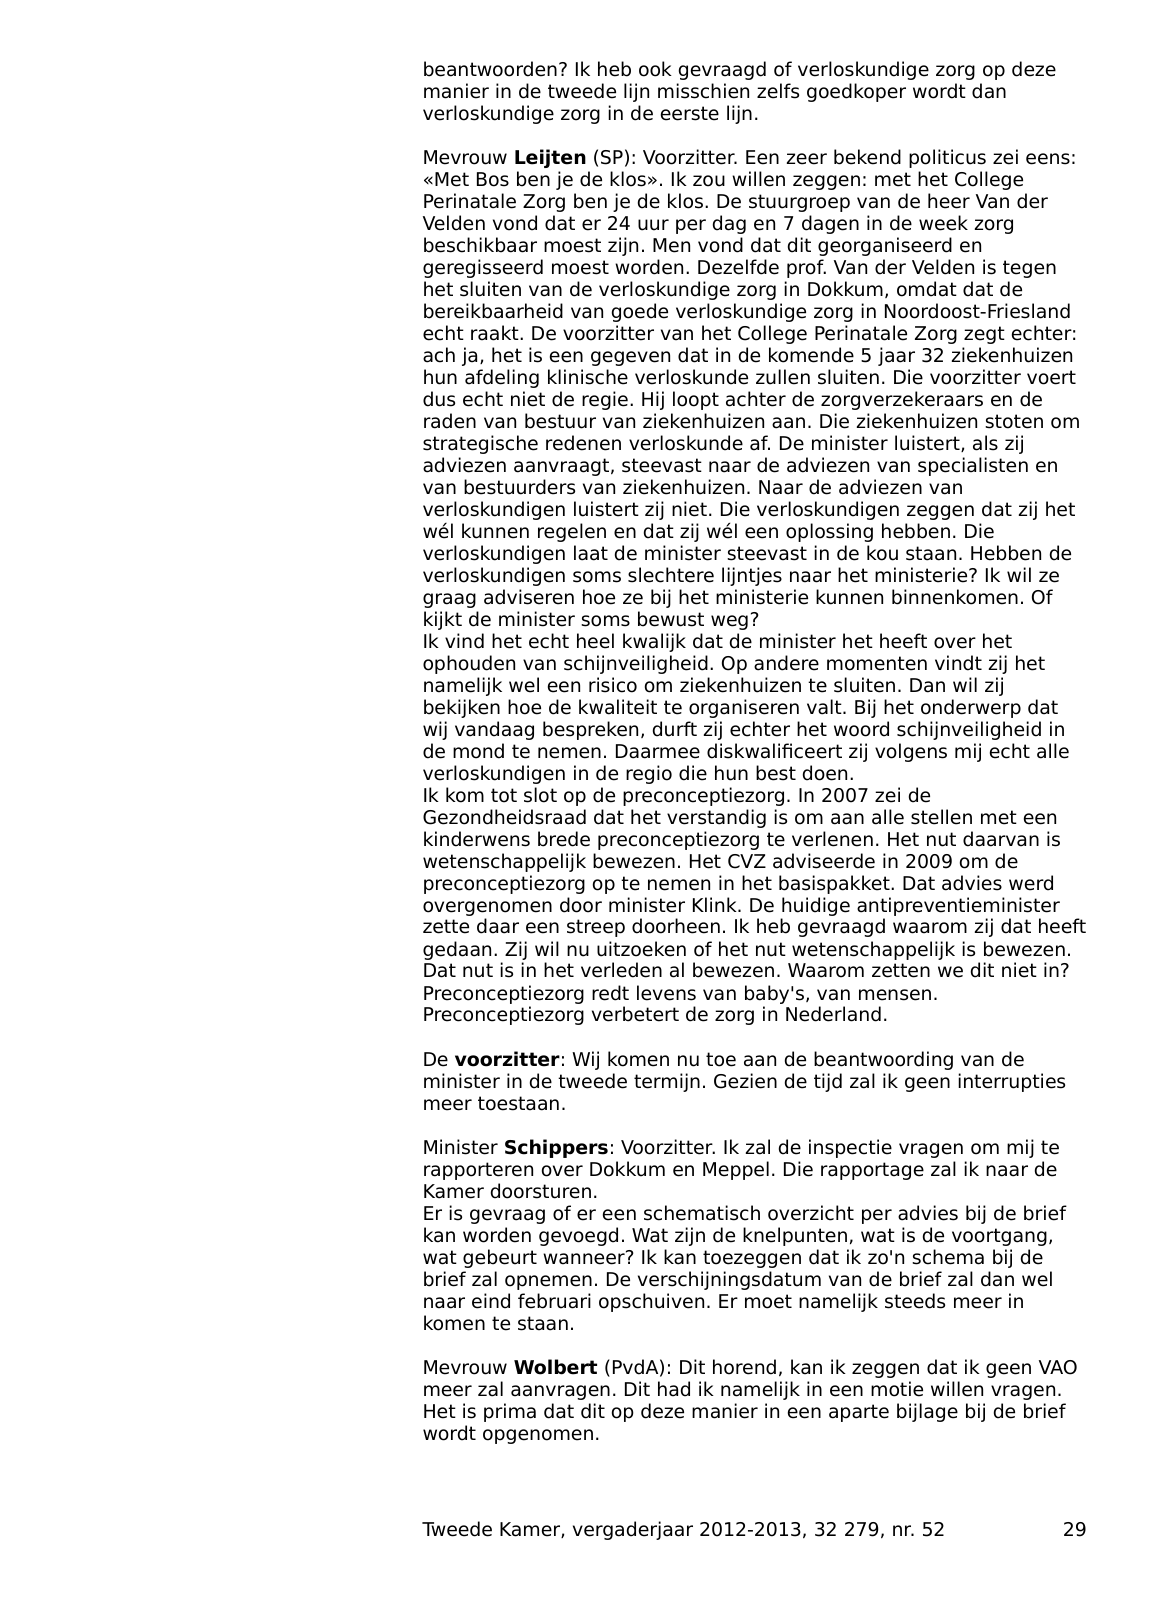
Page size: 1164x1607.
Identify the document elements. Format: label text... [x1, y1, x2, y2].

text Mevrouw Wolbert (PvdA): Dit horend, kan ik zeggen dat ik geen VAO meer zal aanvragen. Dit had ik namelijk in een motie willen vragen. Het is prima dat dit op deze manier in een aparte bijlage bij de brief wordt opgenomen. [422, 1357, 1087, 1444]
text Mevrouw Leijten (SP): Voorzitter. Een zeer bekend politicus zei eens: «Met Bos ben je de klos». Ik zou willen zeggen: met het College Perinatale Zorg ben je de klos. De stuurgroep van de heer Van der Velden vond dat er 24 uur per dag en 7 dagen in de week zorg beschikbaar moest zijn. Men vond dat dit georganiseerd en geregisseerd moest worden. Dezelfde prof. Van der Velden is tegen het sluiten van de verloskundige zorg in Dokkum, omdat dat de bereikbaarheid van goede verloskundige zorg in Noordoost-Friesland echt raakt. De voorzitter van het College Perinatale Zorg zegt echter: ach ja, het is een gegeven dat in de komende 5 jaar 32 ziekenhuizen hun afdeling klinische verloskunde zullen sluiten. Die voorzitter voert dus echt niet de regie. Hij loopt achter de zorgverzekeraars en de raden van bestuur van ziekenhuizen aan. Die ziekenhuizen stoten om strategische redenen verloskunde af. De minister luistert, als zij adviezen aanvraagt, steevast naar de adviezen van specialisten en van bestuurders van ziekenhuizen. Naar de adviezen van verloskundigen luistert zij niet. Die verloskundigen zeggen dat zij het wél kunnen regelen en dat zij wél een oplossing hebben. Die verloskundigen laat de minister steevast in de kou staan. Hebben de verloskundigen soms slechtere lijntjes naar het ministerie? Ik wil ze graag adviseren hoe ze bij het ministerie kunnen binnenkomen. Of kijkt de minister soms bewust weg? [422, 147, 1087, 631]
text beantwoorden? Ik heb ook gevraagd of verloskundige zorg op deze manier in de tweede lijn misschien zelfs goedkoper wordt dan verloskundige zorg in de eerste lijn. [422, 59, 1087, 125]
text De voorzitter: Wij komen nu toe aan de beantwoording van de minister in de tweede termijn. Gezien de tijd zal ik geen interrupties meer toestaan. [422, 1048, 1087, 1114]
text Minister Schippers: Voorzitter. Ik zal de inspectie vragen om mij te rapporteren over Dokkum en Meppel. Die rapportage zal ik naar de Kamer doorsturen. [422, 1137, 1087, 1203]
text Ik kom tot slot op de preconceptiezorg. In 2007 zei de Gezondheidsraad dat het verstandig is om aan alle stellen met een kinderwens brede preconceptiezorg te verlenen. Het nut daarvan is wetenschappelijk bewezen. Het CVZ adviseerde in 2009 om de preconceptiezorg op te nemen in het basispakket. Dat advies werd overgenomen door minister Klink. De huidige antipreventieminister zette daar een streep doorheen. Ik heb gevraagd waarom zij dat heeft gedaan. Zij wil nu uitzoeken of het nut wetenschappelijk is bewezen. Dat nut is in het verleden al bewezen. Waarom zetten we dit niet in? Preconceptiezorg redt levens van baby's, van mensen. Preconceptiezorg verbetert de zorg in Nederland. [422, 784, 1087, 1026]
text Ik vind het echt heel kwalijk dat de minister het heeft over het ophouden van schijnveiligheid. Op andere momenten vindt zij het namelijk wel een risico om ziekenhuizen te sluiten. Dan wil zij bekijken hoe de kwaliteit te organiseren valt. Bij het onderwerp dat wij vandaag bespreken, durft zij echter het woord schijnveiligheid in de mond te nemen. Daarmee diskwalificeert zij volgens mij echt alle verloskundigen in de regio die hun best doen. [422, 631, 1087, 784]
text Er is gevraag of er een schematisch overzicht per advies bij de brief kan worden gevoegd. Wat zijn de knelpunten, wat is de voortgang, wat gebeurt wanneer? Ik kan toezeggen dat ik zo'n schema bij de brief zal opnemen. De verschijningsdatum van de brief zal dan wel naar eind februari opschuiven. Er moet namelijk steeds meer in komen te staan. [422, 1203, 1087, 1334]
